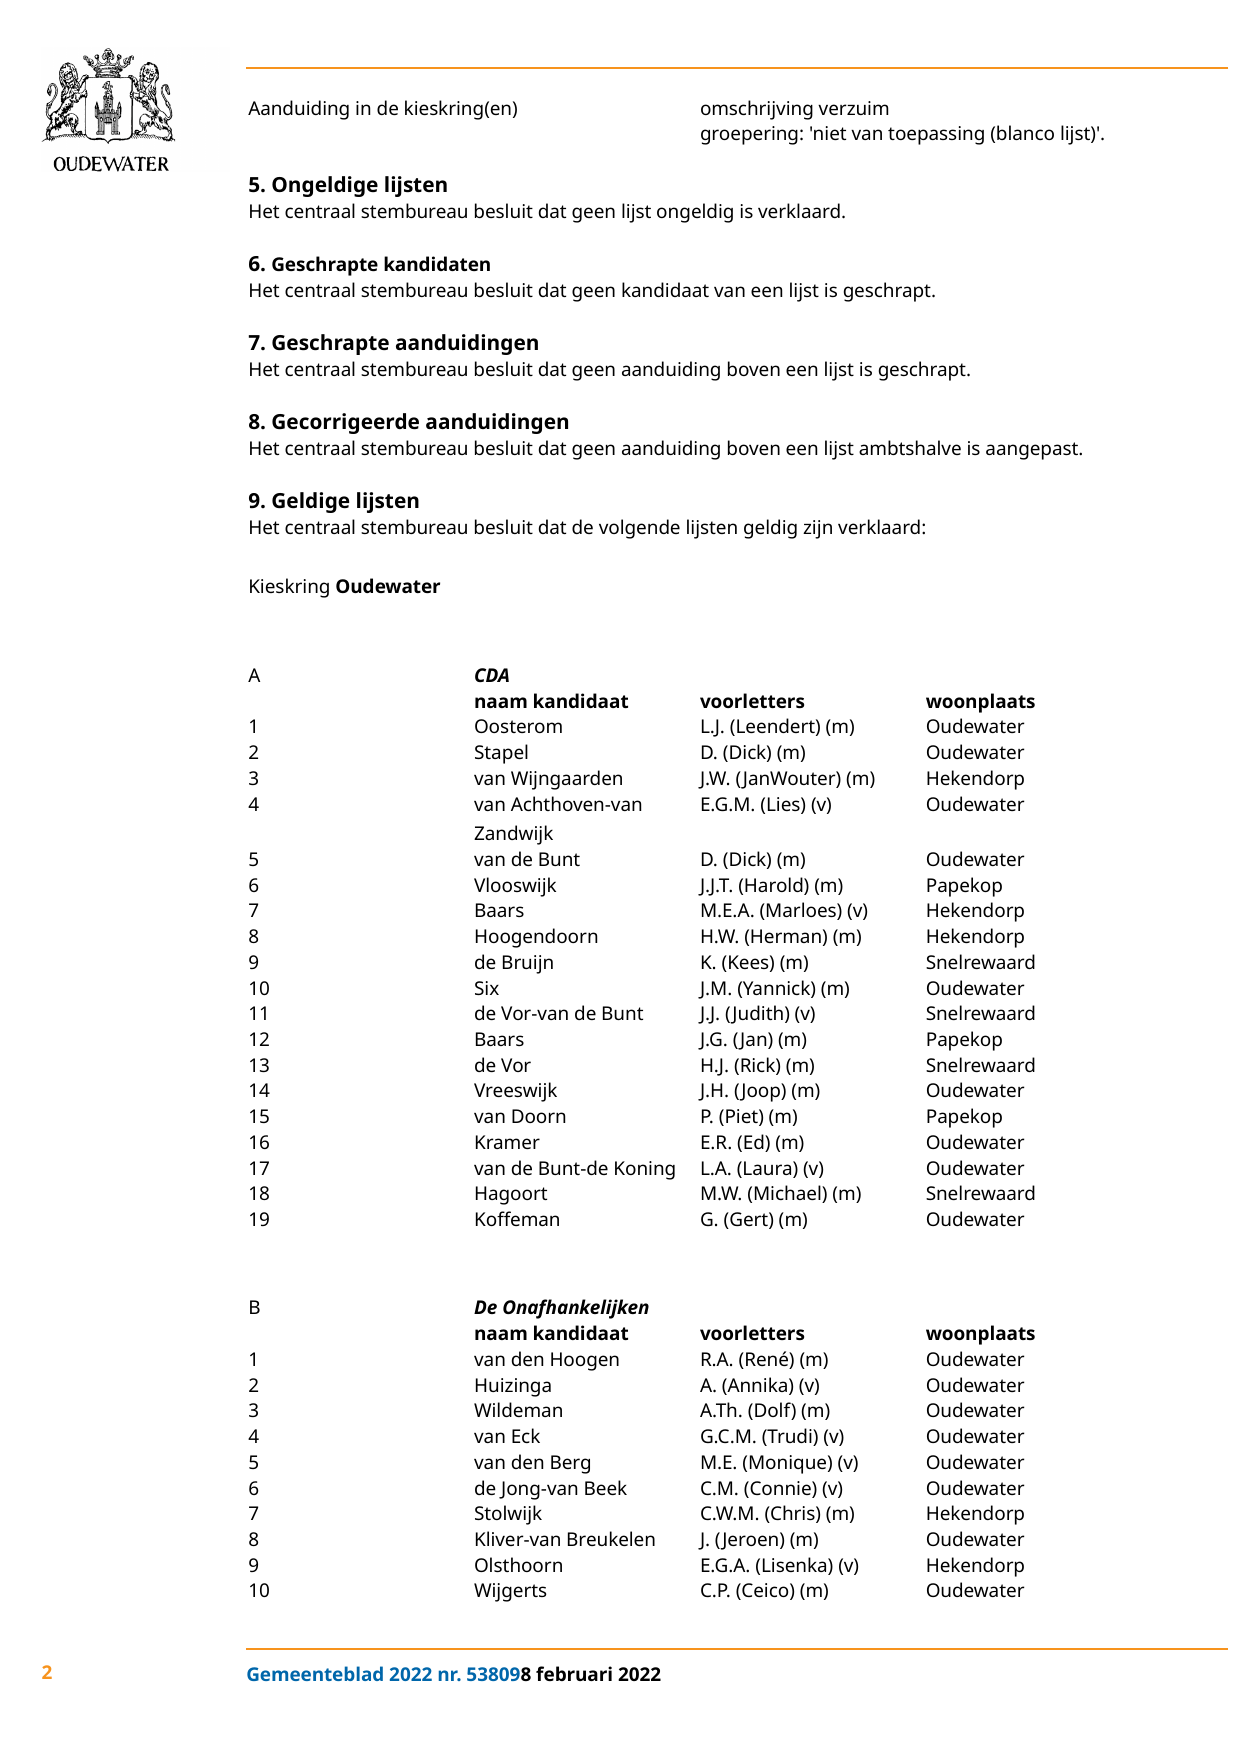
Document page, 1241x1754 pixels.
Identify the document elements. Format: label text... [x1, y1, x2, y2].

table_cell Wildeman [474, 1398, 700, 1423]
table_cell M.E.A. (Marloes) (v) [700, 898, 926, 923]
picture [41, 47, 231, 172]
table_header De Onafhankelijken [474, 1295, 700, 1320]
table_cell 2 [248, 739, 474, 765]
table_cell J.M. (Yannick) (m) [700, 975, 926, 1001]
table_cell Snelrewaard [926, 1001, 1152, 1026]
text Het centraal stembureau besluit dat de volgende lijsten geldig zijn verklaard: [248, 514, 1152, 540]
table_cell van Eck [474, 1423, 700, 1449]
table_cell 8 [248, 1526, 474, 1552]
table_cell van Doorn [474, 1104, 700, 1129]
table_cell J. (Jeroen) (m) [700, 1526, 926, 1552]
table_cell Oudewater [926, 1206, 1152, 1232]
table_cell 18 [248, 1181, 474, 1206]
table_cell 7 [248, 1500, 474, 1526]
table_cell C.M. (Connie) (v) [700, 1475, 926, 1500]
table_cell 17 [248, 1155, 474, 1181]
table_cell de Jong-van Beek [474, 1475, 700, 1500]
table_cell [248, 1320, 474, 1346]
table_cell voorletters [700, 688, 926, 714]
table_cell 14 [248, 1078, 474, 1103]
table_cell Stolwijk [474, 1500, 700, 1526]
text Kieskring Oudewater [248, 573, 1152, 599]
table_cell woonplaats [926, 688, 1152, 714]
table_header [700, 662, 926, 688]
table_cell 5 [248, 1449, 474, 1475]
table_cell Oudewater [926, 1078, 1152, 1103]
table_cell Oudewater [926, 1423, 1152, 1449]
table_cell A.Th. (Dolf) (m) [700, 1398, 926, 1423]
text Het centraal stembureau besluit dat geen kandidaat van een lijst is geschrapt. [248, 278, 1152, 303]
table_cell C.P. (Ceico) (m) [700, 1578, 926, 1603]
table_cell Hekendorp [926, 923, 1152, 949]
table_cell H.W. (Herman) (m) [700, 923, 926, 949]
table_cell de Vor-van de Bunt [474, 1001, 700, 1026]
text 9. Geldige lijsten [248, 486, 1152, 514]
table_cell Oudewater [926, 1398, 1152, 1423]
table_cell Hekendorp [926, 1500, 1152, 1526]
table_cell voorletters [700, 1320, 926, 1346]
table_cell J.J. (Judith) (v) [700, 1001, 926, 1026]
table_cell D. (Dick) (m) [700, 739, 926, 765]
table_cell M.W. (Michael) (m) [700, 1181, 926, 1206]
table_cell van Achthoven-van Zandwijk [474, 791, 700, 846]
table_cell Vlooswijk [474, 872, 700, 898]
table_header Aanduiding in de kieskring(en) [248, 95, 700, 121]
table_cell Oudewater [926, 975, 1152, 1001]
table_header B [248, 1295, 474, 1320]
table_cell 11 [248, 1001, 474, 1026]
table_cell Snelrewaard [926, 1052, 1152, 1078]
table_cell A. (Annika) (v) [700, 1372, 926, 1397]
table_cell 6 [248, 872, 474, 898]
table_cell 12 [248, 1026, 474, 1052]
table_cell groepering: 'niet van toepassing (blanco lijst)'. [700, 121, 1152, 146]
table_cell J.W. (JanWouter) (m) [700, 765, 926, 791]
table_cell M.E. (Monique) (v) [700, 1449, 926, 1475]
table_cell 15 [248, 1104, 474, 1129]
table_header A [248, 662, 474, 688]
table_cell 13 [248, 1052, 474, 1078]
table_cell Oudewater [926, 1475, 1152, 1500]
table_cell Oudewater [926, 1578, 1152, 1603]
table_cell 2 [248, 1372, 474, 1397]
table_cell van de Bunt-de Koning [474, 1155, 700, 1181]
table_cell Six [474, 975, 700, 1001]
table_cell K. (Kees) (m) [700, 949, 926, 975]
text 5. Ongeldige lijsten [248, 170, 1152, 199]
table_cell C.W.M. (Chris) (m) [700, 1500, 926, 1526]
table_cell Kramer [474, 1129, 700, 1155]
table_cell Hekendorp [926, 898, 1152, 923]
table_cell 7 [248, 898, 474, 923]
text 7. Geschrapte aanduidingen [248, 328, 1152, 356]
table_cell J.J.T. (Harold) (m) [700, 872, 926, 898]
table_cell [248, 688, 474, 714]
table_cell Oudewater [926, 1346, 1152, 1372]
table_cell Oosterom [474, 714, 700, 739]
table_cell 1 [248, 714, 474, 739]
table_cell Oudewater [926, 1129, 1152, 1155]
table_cell L.A. (Laura) (v) [700, 1155, 926, 1181]
table_cell Baars [474, 898, 700, 923]
text 6. Geschrapte kandidaten [248, 249, 1152, 278]
table_cell Oudewater [926, 1372, 1152, 1397]
table_cell D. (Dick) (m) [700, 846, 926, 872]
table_cell 6 [248, 1475, 474, 1500]
table_cell Vreeswijk [474, 1078, 700, 1103]
table_cell Oudewater [926, 1155, 1152, 1181]
table_cell Oudewater [926, 791, 1152, 846]
table_cell Snelrewaard [926, 949, 1152, 975]
table_cell G. (Gert) (m) [700, 1206, 926, 1232]
table_header omschrijving verzuim [700, 95, 1152, 121]
table_cell Baars [474, 1026, 700, 1052]
table_cell Oudewater [926, 846, 1152, 872]
table_cell van den Hoogen [474, 1346, 700, 1372]
text Het centraal stembureau besluit dat geen aanduiding boven een lijst ambtshalve is aangepast. [248, 435, 1152, 461]
table_cell naam kandidaat [474, 1320, 700, 1346]
text Het centraal stembureau besluit dat geen aanduiding boven een lijst is geschrapt. [248, 356, 1152, 382]
table_cell Papekop [926, 1104, 1152, 1129]
table_cell H.J. (Rick) (m) [700, 1052, 926, 1078]
table_header [926, 1295, 1152, 1320]
table_cell Oudewater [926, 1449, 1152, 1475]
table_cell woonplaats [926, 1320, 1152, 1346]
table_cell Hekendorp [926, 765, 1152, 791]
table_cell 1 [248, 1346, 474, 1372]
table_cell Stapel [474, 739, 700, 765]
table_cell 19 [248, 1206, 474, 1232]
table_cell R.A. (René) (m) [700, 1346, 926, 1372]
table_cell Olsthoorn [474, 1552, 700, 1578]
table_cell G.C.M. (Trudi) (v) [700, 1423, 926, 1449]
table_cell naam kandidaat [474, 688, 700, 714]
table_cell Papekop [926, 1026, 1152, 1052]
table_cell E.G.A. (Lisenka) (v) [700, 1552, 926, 1578]
table_header CDA [474, 662, 700, 688]
table_cell Papekop [926, 872, 1152, 898]
table_cell E.G.M. (Lies) (v) [700, 791, 926, 846]
text 8. Gecorrigeerde aanduidingen [248, 407, 1152, 435]
table_cell Oudewater [926, 1526, 1152, 1552]
table_cell Wijgerts [474, 1578, 700, 1603]
table_cell 16 [248, 1129, 474, 1155]
table_cell 10 [248, 975, 474, 1001]
table_cell 9 [248, 1552, 474, 1578]
table_cell de Bruijn [474, 949, 700, 975]
table_cell van Wijngaarden [474, 765, 700, 791]
table_cell Oudewater [926, 714, 1152, 739]
table_cell Hagoort [474, 1181, 700, 1206]
table_cell J.G. (Jan) (m) [700, 1026, 926, 1052]
table_cell Hoogendoorn [474, 923, 700, 949]
table_cell 8 [248, 923, 474, 949]
text Het centraal stembureau besluit dat geen lijst ongeldig is verklaard. [248, 199, 1152, 224]
table_cell Kliver-van Breukelen [474, 1526, 700, 1552]
table_cell 3 [248, 765, 474, 791]
table_cell Huizinga [474, 1372, 700, 1397]
table_header [926, 662, 1152, 688]
table_cell E.R. (Ed) (m) [700, 1129, 926, 1155]
table_cell L.J. (Leendert) (m) [700, 714, 926, 739]
table_cell van den Berg [474, 1449, 700, 1475]
table_cell 3 [248, 1398, 474, 1423]
table_cell van de Bunt [474, 846, 700, 872]
table_cell Oudewater [926, 739, 1152, 765]
table_cell J.H. (Joop) (m) [700, 1078, 926, 1103]
table_cell 4 [248, 1423, 474, 1449]
table_cell 9 [248, 949, 474, 975]
table_cell [248, 121, 700, 146]
table_cell Hekendorp [926, 1552, 1152, 1578]
table_cell Snelrewaard [926, 1181, 1152, 1206]
table_cell P. (Piet) (m) [700, 1104, 926, 1129]
table_header [700, 1295, 926, 1320]
table_cell 5 [248, 846, 474, 872]
table_cell 4 [248, 791, 474, 846]
table_cell Koffeman [474, 1206, 700, 1232]
table_cell 10 [248, 1578, 474, 1603]
table_cell de Vor [474, 1052, 700, 1078]
